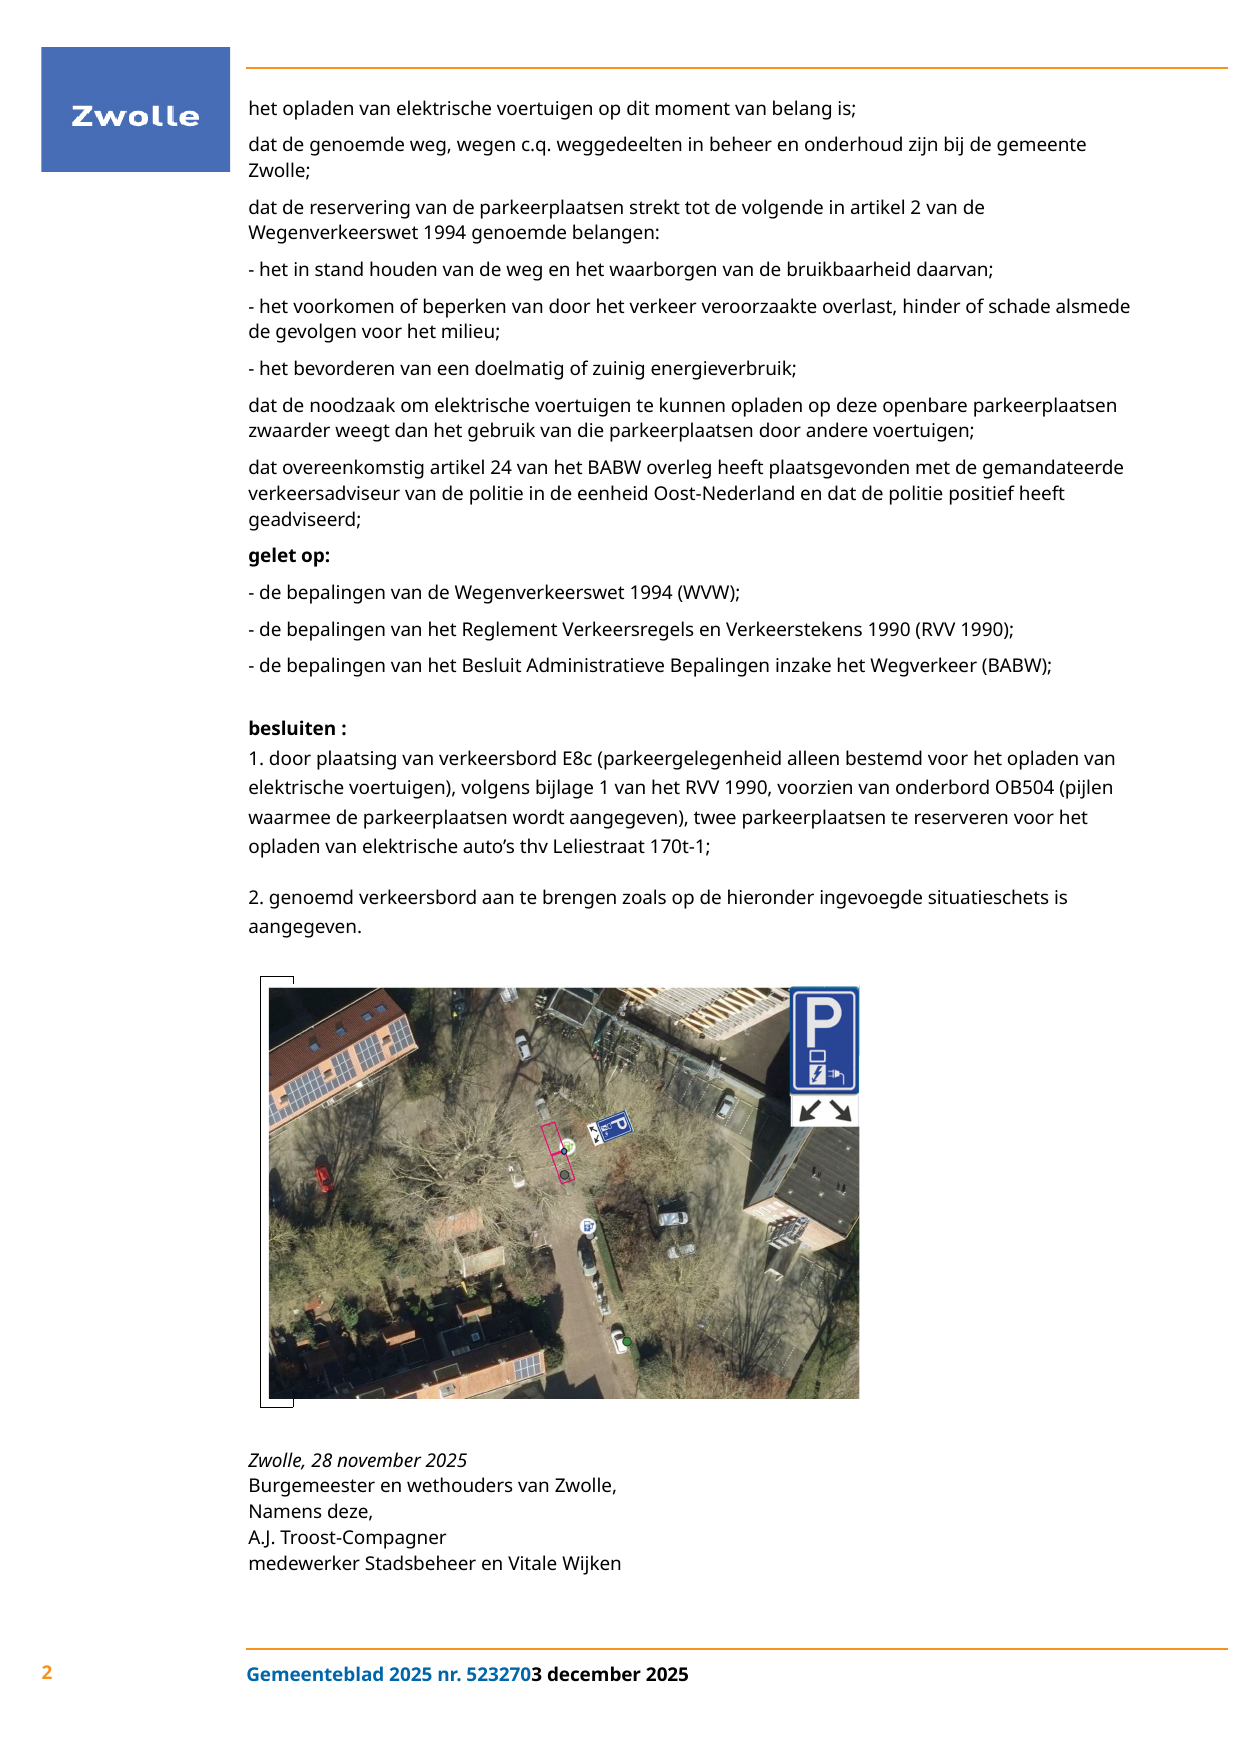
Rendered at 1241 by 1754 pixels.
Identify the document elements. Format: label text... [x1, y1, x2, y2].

text - de bepalingen van de Wegenverkeerswet 1994 (WVW); [248, 579, 1152, 605]
picture [41, 47, 231, 172]
text 1. door plaatsing van verkeersbord E8c (parkeergelegenheid alleen bestemd voor het opladen van elektrische voertuigen), volgens bijlage 1 van het RVV 1990, voorzien van onderbord OB504 (pijlen waarmee de parkeerplaatsen wordt aangegeven), twee parkeerplaatsen te reserveren voor het opladen van elektrische auto’s thv Leliestraat 170t-1; [248, 745, 1152, 859]
text het opladen van elektrische voertuigen op dit moment van belang is; [248, 95, 1152, 121]
text dat overeenkomstig artikel 24 van het BABW overleg heeft plaatsgevonden met de gemandateerde verkeersadviseur van de politie in de eenheid Oost-Nederland en dat de politie positief heeft geadviseerd; [248, 454, 1152, 532]
text dat de noodzaak om elektrische voertuigen te kunnen opladen op deze openbare parkeerplaatsen zwaarder weegt dan het gebruik van die parkeerplaatsen door andere voertuigen; [248, 392, 1152, 443]
text - het in stand houden van de weg en het waarborgen van de bruikbaarheid daarvan; [248, 256, 1152, 282]
text dat de reservering van de parkeerplaatsen strekt tot de volgende in artikel 2 van de Wegenverkeerswet 1994 genoemde belangen: [248, 194, 1152, 245]
text - het voorkomen of beperken van door het verkeer veroorzaakte overlast, hinder of schade alsmede de gevolgen voor het milieu; [248, 293, 1152, 344]
text A.J. Troost-Compagner [248, 1524, 1152, 1550]
text dat de genoemde weg, wegen c.q. weggedeelten in beheer en onderhoud zijn bij de gemeente Zwolle; [248, 131, 1152, 183]
text Burgemeester en wethouders van Zwolle, [248, 1472, 1152, 1498]
text Zwolle, 28 november 2025 [248, 1447, 1152, 1472]
text gelet op: [248, 542, 1152, 568]
text - het bevorderen van een doelmatig of zuinig energieverbruik; [248, 355, 1152, 381]
text 2. genoemd verkeersbord aan te brengen zoals op de hieronder ingevoegde situatieschets is aangegeven. [248, 884, 1152, 939]
text besluiten : [248, 715, 1152, 741]
text - de bepalingen van het Reglement Verkeersregels en Verkeerstekens 1990 (RVV 1990); [248, 616, 1152, 642]
picture [268, 984, 860, 1399]
text Namens deze, [248, 1498, 1152, 1524]
text medewerker Stadsbeheer en Vitale Wijken [248, 1550, 1152, 1575]
text - de bepalingen van het Besluit Administratieve Bepalingen inzake het Wegverkeer (BABW); [248, 652, 1152, 678]
